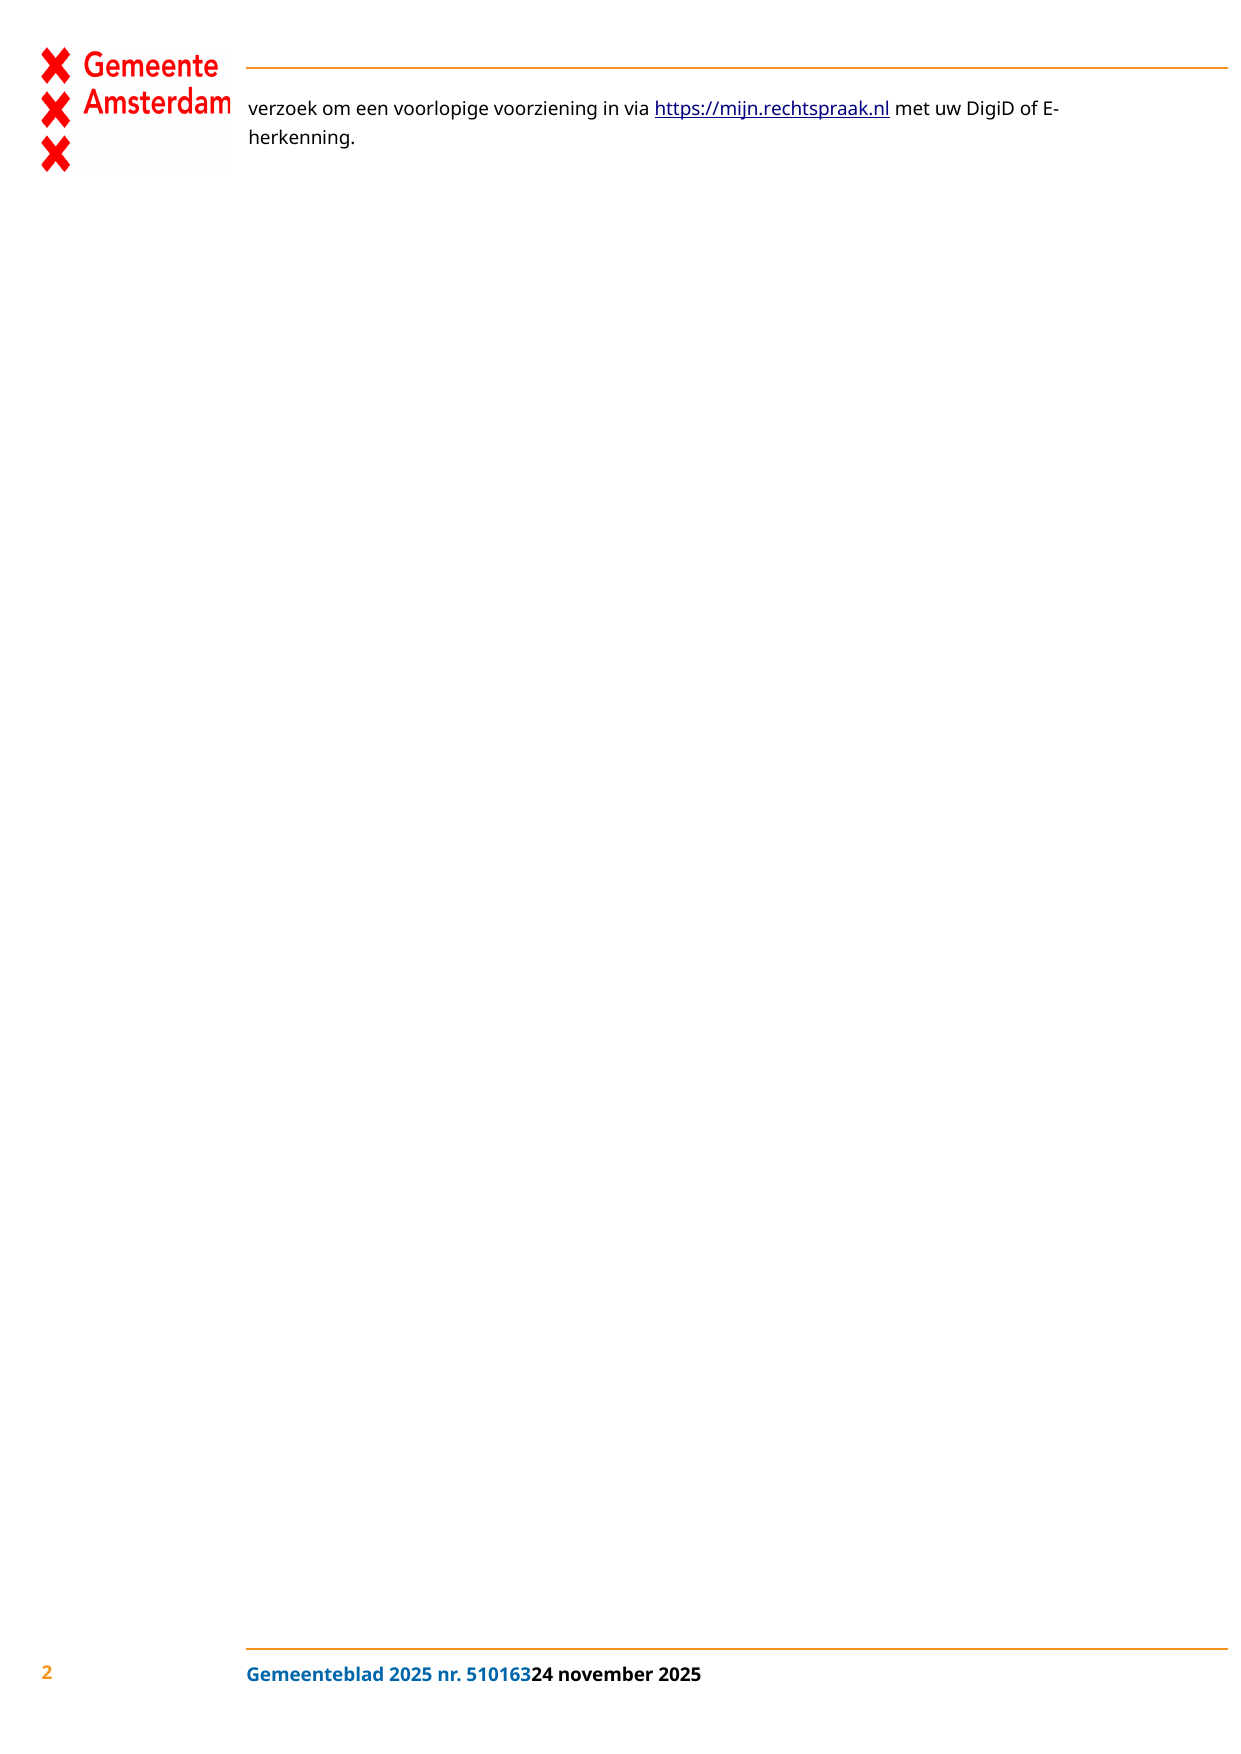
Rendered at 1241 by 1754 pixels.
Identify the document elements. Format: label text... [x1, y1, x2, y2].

text verzoek om een voorlopige voorziening in via https://mijn.rechtspraak.nl met uw DigiD of E-herkenning. [248, 95, 1152, 150]
picture [41, 47, 231, 172]
